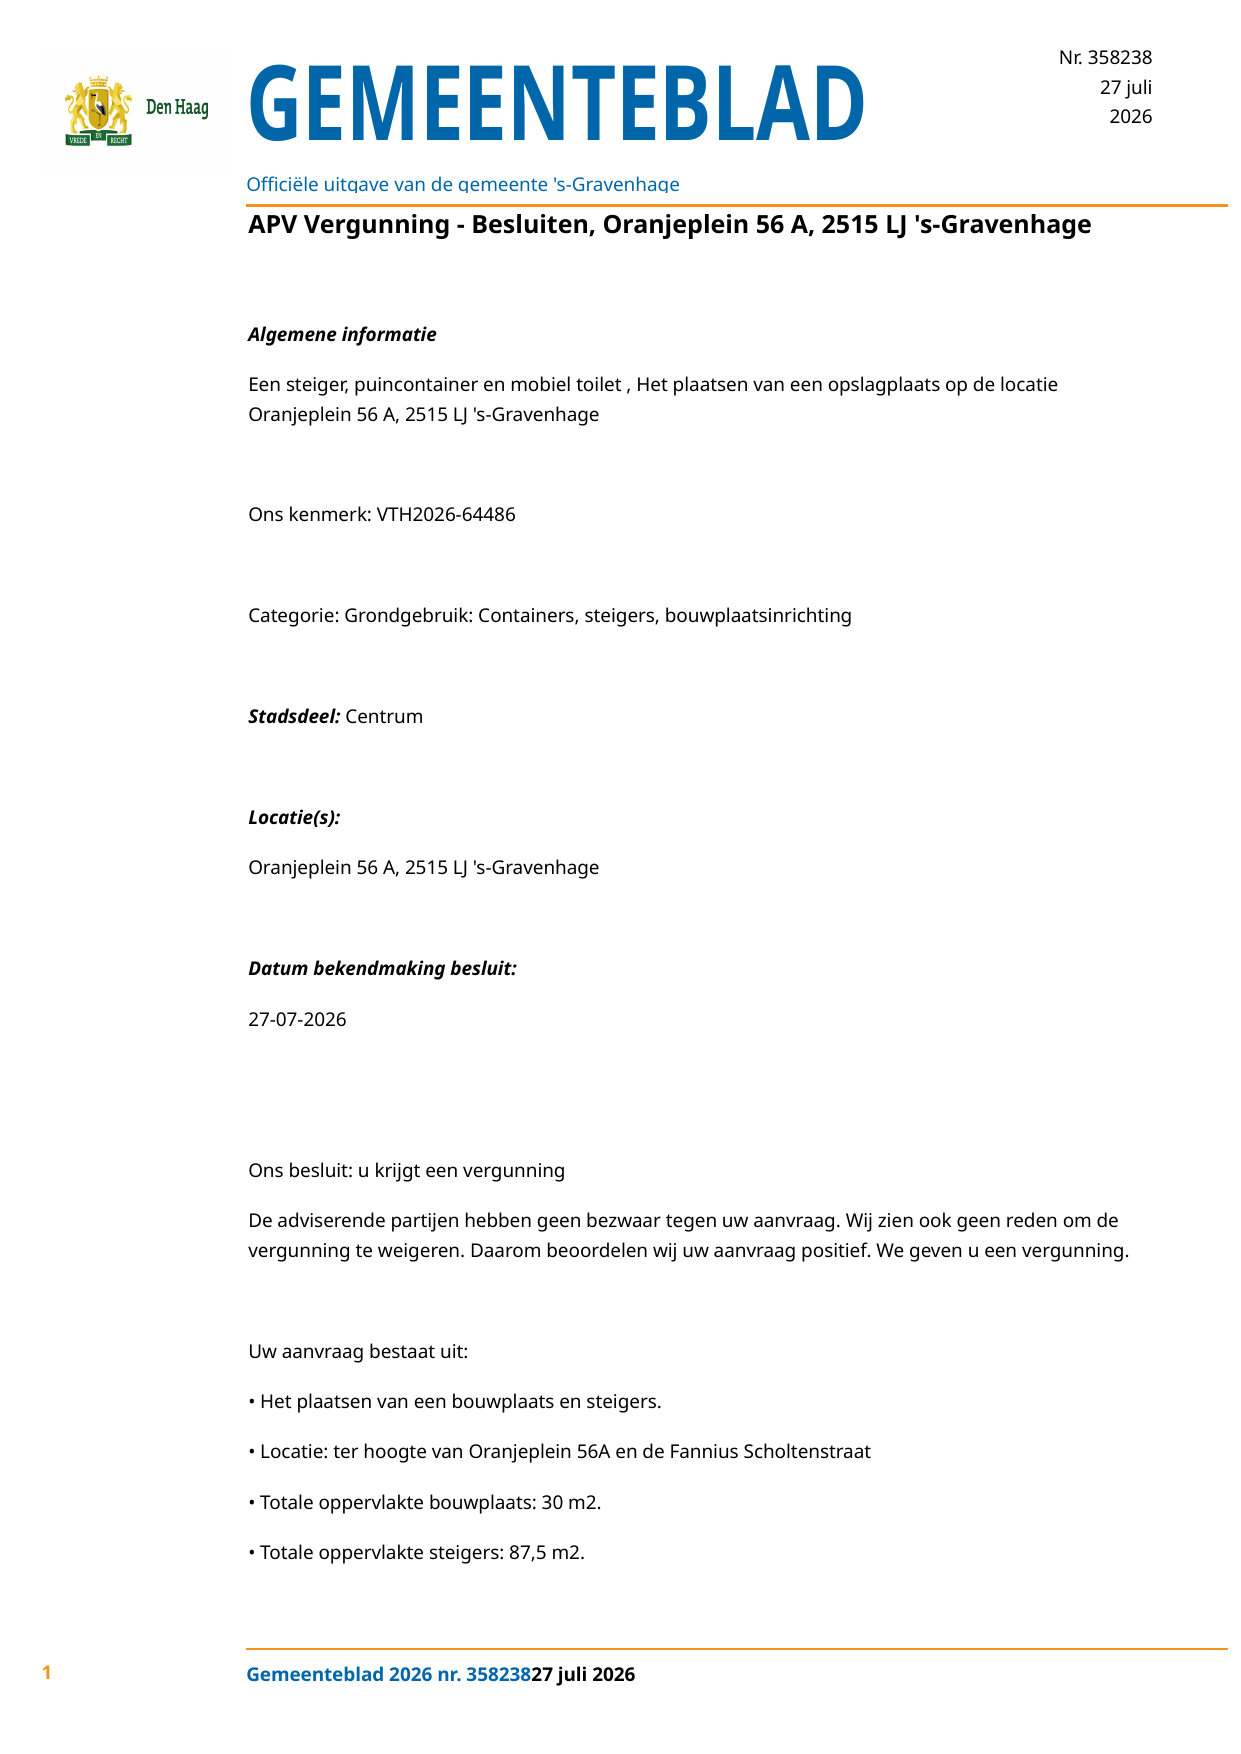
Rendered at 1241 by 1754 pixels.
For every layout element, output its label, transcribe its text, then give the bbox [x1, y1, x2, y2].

text • Het plaatsen van een bouwplaats en steigers. [248, 1388, 1152, 1414]
text Stadsdeel: Centrum [248, 703, 1152, 729]
text Oranjeplein 56 A, 2515 LJ 's-Gravenhage [248, 854, 1152, 880]
text Algemene informatie [248, 321, 1152, 346]
text Ons kenmerk: VTH2026-64486 [248, 502, 1152, 527]
text • Totale oppervlakte bouwplaats: 30 m2. [248, 1489, 1152, 1515]
text Categorie: Grondgebruik: Containers, steigers, bouwplaatsinrichting [248, 602, 1152, 628]
text APV Vergunning - Besluiten, Oranjeplein 56 A, 2515 LJ 's-Gravenhage [248, 207, 1152, 241]
text De adviserende partijen hebben geen bezwaar tegen uw aanvraag. Wij zien ook geen reden om de vergunning te weigeren. Daarom beoordelen wij uw aanvraag positief. We geven u een vergunning. [248, 1207, 1152, 1263]
text • Totale oppervlakte steigers: 87,5 m2. [248, 1539, 1152, 1565]
text Een steiger, puincontainer en mobiel toilet , Het plaatsen van een opslagplaats op de locatie Oranjeplein 56 A, 2515 LJ 's-Gravenhage [248, 371, 1152, 426]
text Uw aanvraag bestaat uit: [248, 1338, 1152, 1363]
text Datum bekendmaking besluit: [248, 955, 1152, 981]
picture [41, 47, 231, 172]
text Locatie(s): [248, 804, 1152, 830]
text • Locatie: ter hoogte van Oranjeplein 56A en de Fannius Scholtenstraat [248, 1439, 1152, 1464]
text 27-07-2026 [248, 1006, 1152, 1031]
text Ons besluit: u krijgt een vergunning [248, 1157, 1152, 1183]
